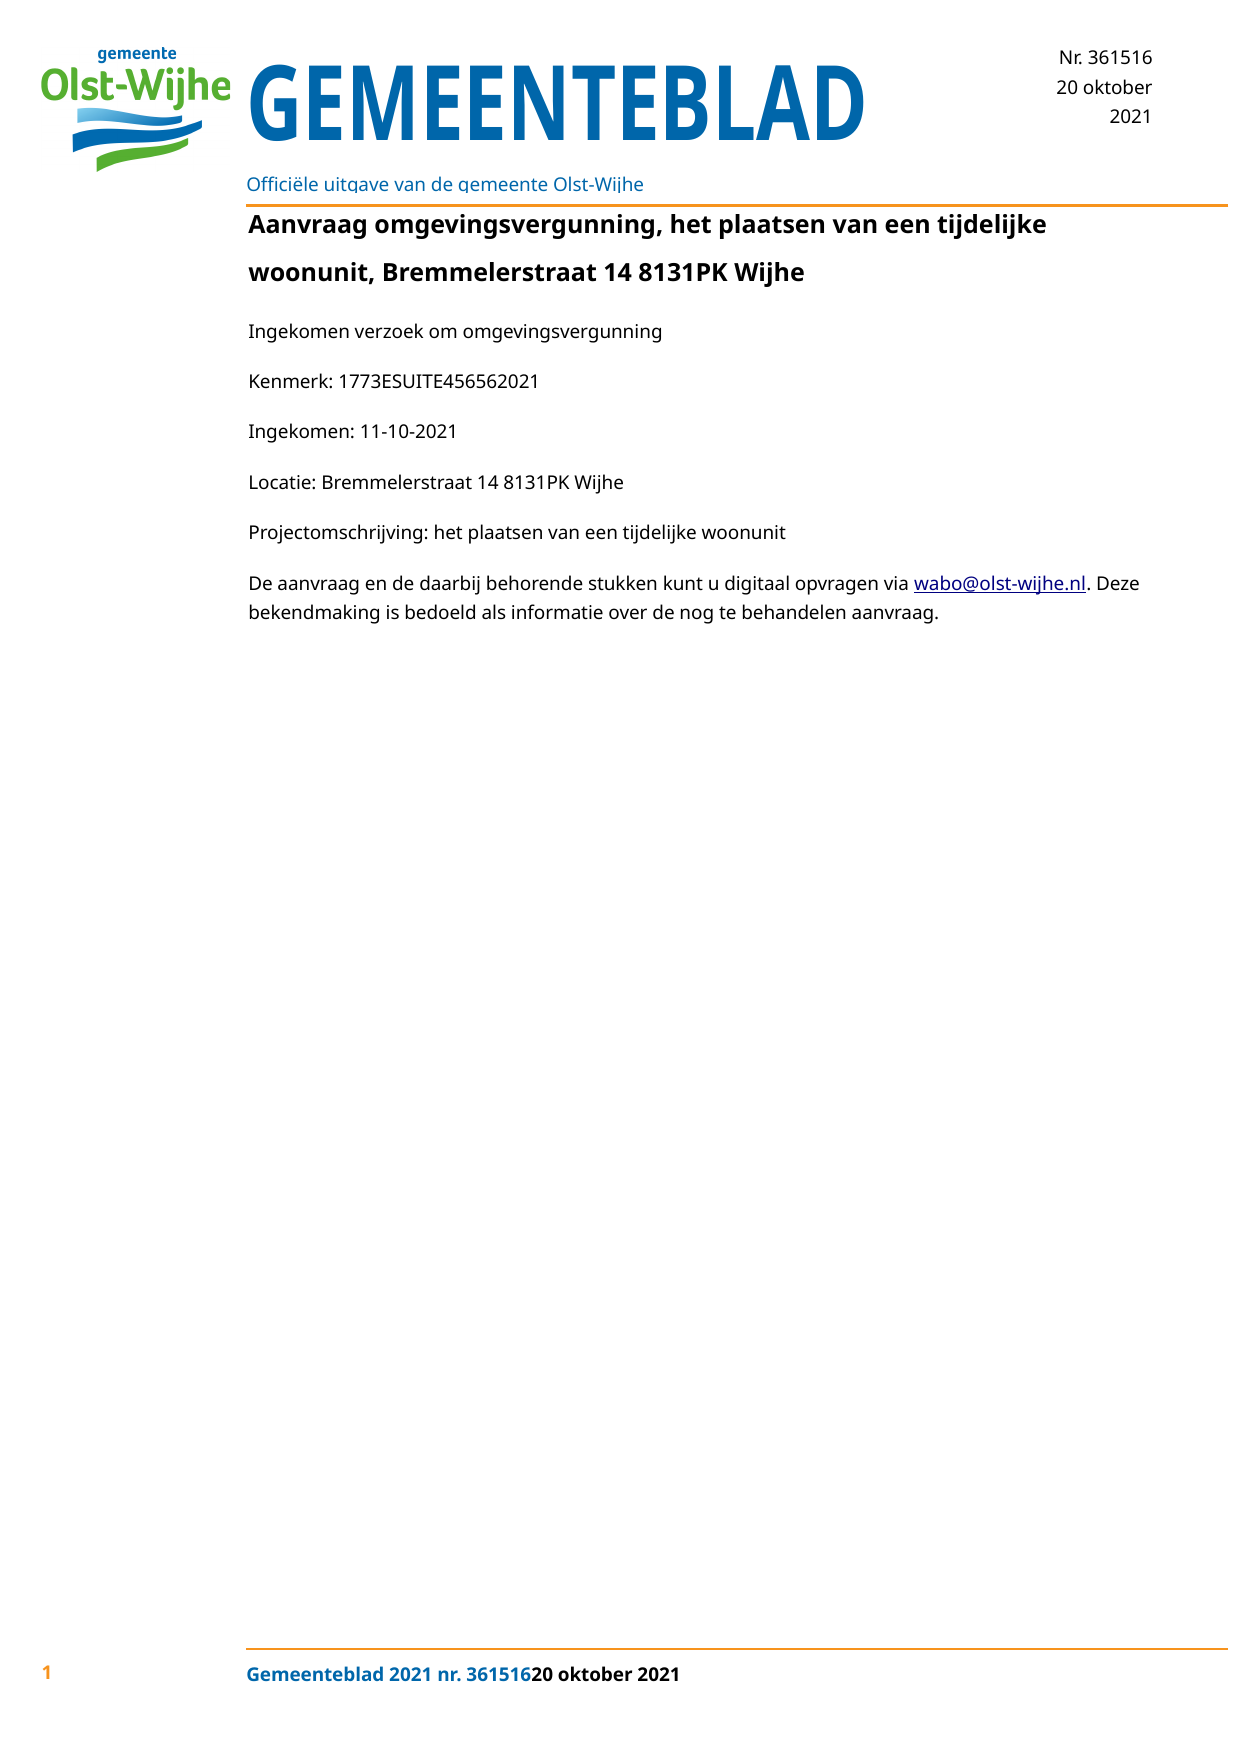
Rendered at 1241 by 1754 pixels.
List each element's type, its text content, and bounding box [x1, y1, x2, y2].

text Aanvraag omgevingsvergunning, het plaatsen van een tijdelijke woonunit, Bremmelerstraat 14 8131PK Wijhe [248, 207, 1152, 288]
text Projectomschrijving: het plaatsen van een tijdelijke woonunit [248, 519, 1152, 545]
text Ingekomen verzoek om omgevingsvergunning [248, 318, 1152, 344]
text Kenmerk: 1773ESUITE456562021 [248, 368, 1152, 394]
text Ingekomen: 11-10-2021 [248, 419, 1152, 444]
text De aanvraag en de daarbij behorende stukken kunt u digitaal opvragen via wabo@olst-wijhe.nl. Deze bekendmaking is bedoeld als informatie over de nog te behandelen aanvraag. [248, 570, 1152, 625]
picture [41, 47, 231, 172]
text Locatie: Bremmelerstraat 14 8131PK Wijhe [248, 469, 1152, 495]
